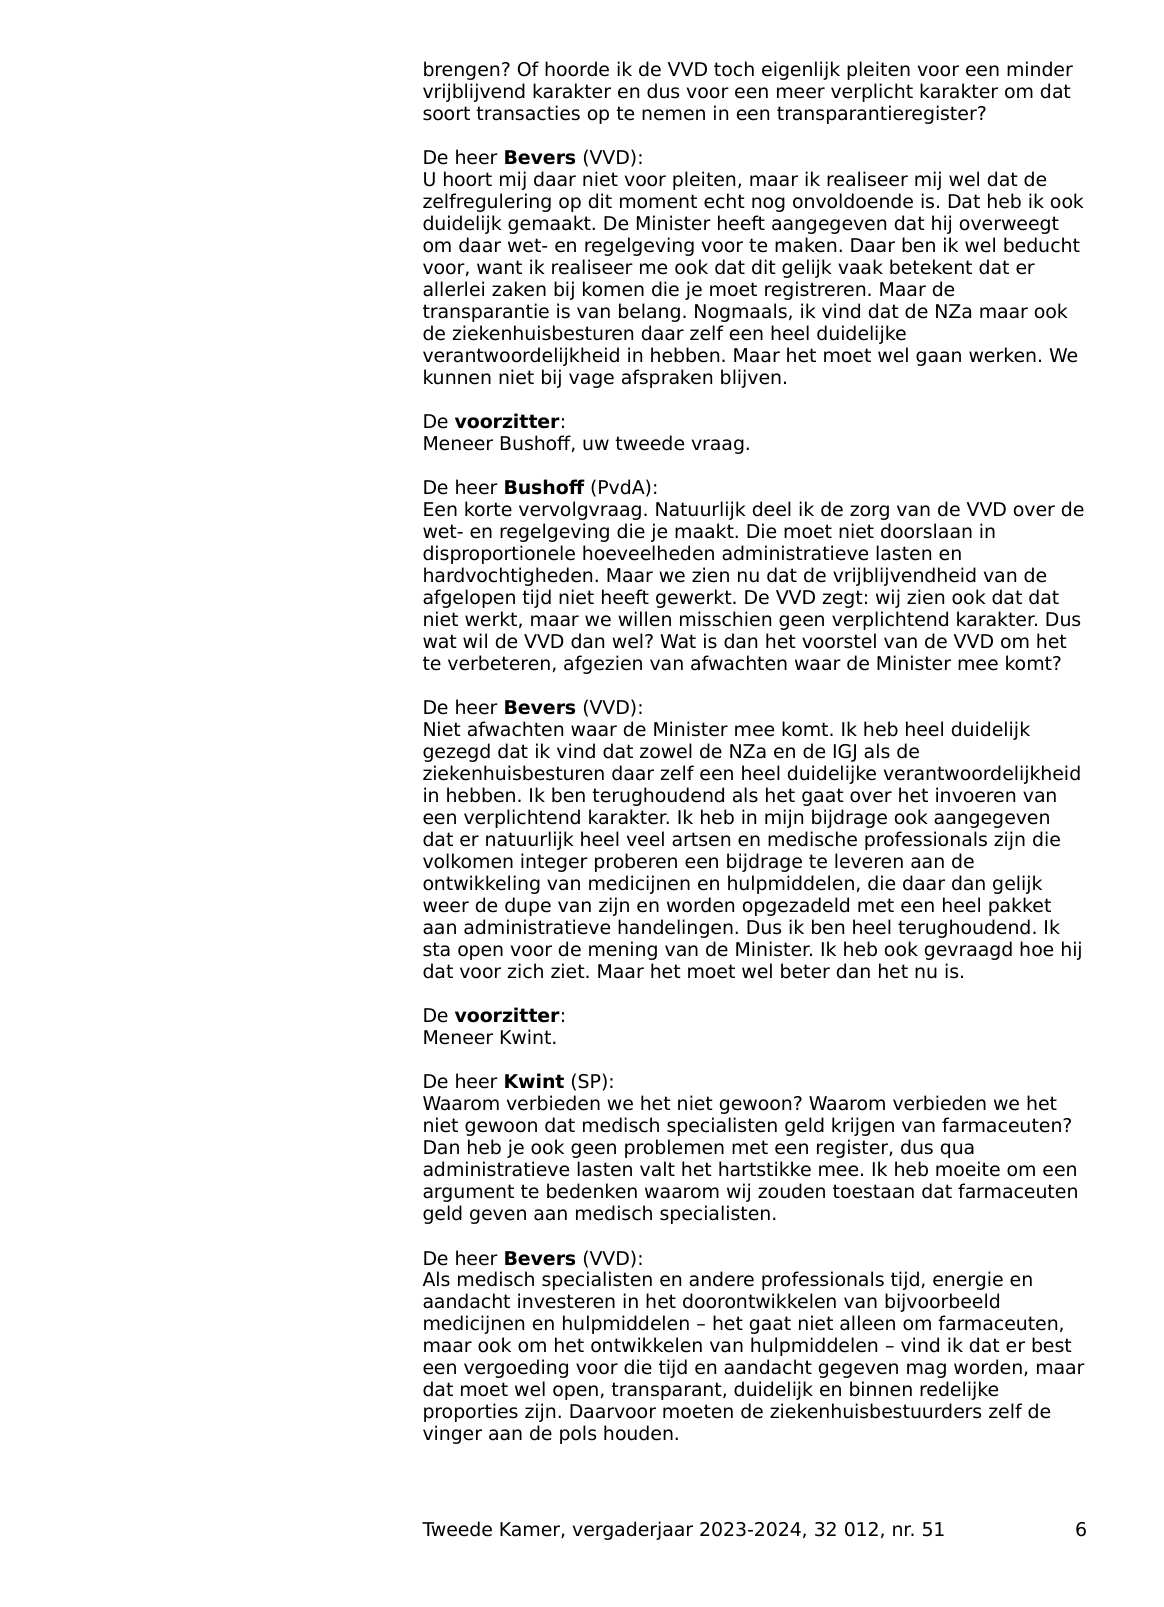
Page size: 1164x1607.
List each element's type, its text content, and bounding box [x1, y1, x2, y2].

text Meneer Bushoff, uw tweede vraag. [422, 433, 1087, 455]
text Meneer Kwint. [422, 1027, 1087, 1049]
text U hoort mij daar niet voor pleiten, maar ik realiseer mij wel dat de zelfregulering op dit moment echt nog onvoldoende is. Dat heb ik ook duidelijk gemaakt. De Minister heeft aangegeven dat hij overweegt om daar wet- en regelgeving voor te maken. Daar ben ik wel beducht voor, want ik realiseer me ook dat dit gelijk vaak betekent dat er allerlei zaken bij komen die je moet registreren. Maar de transparantie is van belang. Nogmaals, ik vind dat de NZa maar ook de ziekenhuisbesturen daar zelf een heel duidelijke verantwoordelijkheid in hebben. Maar het moet wel gaan werken. We kunnen niet bij vage afspraken blijven. [422, 169, 1087, 389]
text Niet afwachten waar de Minister mee komt. Ik heb heel duidelijk gezegd dat ik vind dat zowel de NZa en de IGJ als de ziekenhuisbesturen daar zelf een heel duidelijke verantwoordelijkheid in hebben. Ik ben terughoudend als het gaat over het invoeren van een verplichtend karakter. Ik heb in mijn bijdrage ook aangegeven dat er natuurlijk heel veel artsen en medische professionals zijn die volkomen integer proberen een bijdrage te leveren aan de ontwikkeling van medicijnen en hulpmiddelen, die daar dan gelijk weer de dupe van zijn en worden opgezadeld met een heel pakket aan administratieve handelingen. Dus ik ben heel terughoudend. Ik sta open voor de mening van de Minister. Ik heb ook gevraagd hoe hij dat voor zich ziet. Maar het moet wel beter dan het nu is. [422, 719, 1087, 983]
text De heer Bushoff (PvdA): [422, 477, 1087, 499]
text brengen? Of hoorde ik de VVD toch eigenlijk pleiten voor een minder vrijblijvend karakter en dus voor een meer verplicht karakter om dat soort transacties op te nemen in een transparantieregister? [422, 59, 1087, 125]
text Een korte vervolgvraag. Natuurlijk deel ik de zorg van de VVD over de wet- en regelgeving die je maakt. Die moet niet doorslaan in disproportionele hoeveelheden administratieve lasten en hardvochtigheden. Maar we zien nu dat de vrijblijvendheid van de afgelopen tijd niet heeft gewerkt. De VVD zegt: wij zien ook dat dat niet werkt, maar we willen misschien geen verplichtend karakter. Dus wat wil de VVD dan wel? Wat is dan het voorstel van de VVD om het te verbeteren, afgezien van afwachten waar de Minister mee komt? [422, 499, 1087, 675]
text De heer Bevers (VVD): [422, 1247, 1087, 1269]
text Waarom verbieden we het niet gewoon? Waarom verbieden we het niet gewoon dat medisch specialisten geld krijgen van farmaceuten? Dan heb je ook geen problemen met een register, dus qua administratieve lasten valt het hartstikke mee. Ik heb moeite om een argument te bedenken waarom wij zouden toestaan dat farmaceuten geld geven aan medisch specialisten. [422, 1093, 1087, 1225]
text De voorzitter: [422, 1005, 1087, 1027]
text De voorzitter: [422, 411, 1087, 433]
text Als medisch specialisten en andere professionals tijd, energie en aandacht investeren in het doorontwikkelen van bijvoorbeeld medicijnen en hulpmiddelen – het gaat niet alleen om farmaceuten, maar ook om het ontwikkelen van hulpmiddelen – vind ik dat er best een vergoeding voor die tijd en aandacht gegeven mag worden, maar dat moet wel open, transparant, duidelijk en binnen redelijke proporties zijn. Daarvoor moeten de ziekenhuisbestuurders zelf de vinger aan de pols houden. [422, 1269, 1087, 1445]
text De heer Kwint (SP): [422, 1071, 1087, 1093]
text De heer Bevers (VVD): [422, 147, 1087, 169]
text De heer Bevers (VVD): [422, 697, 1087, 719]
